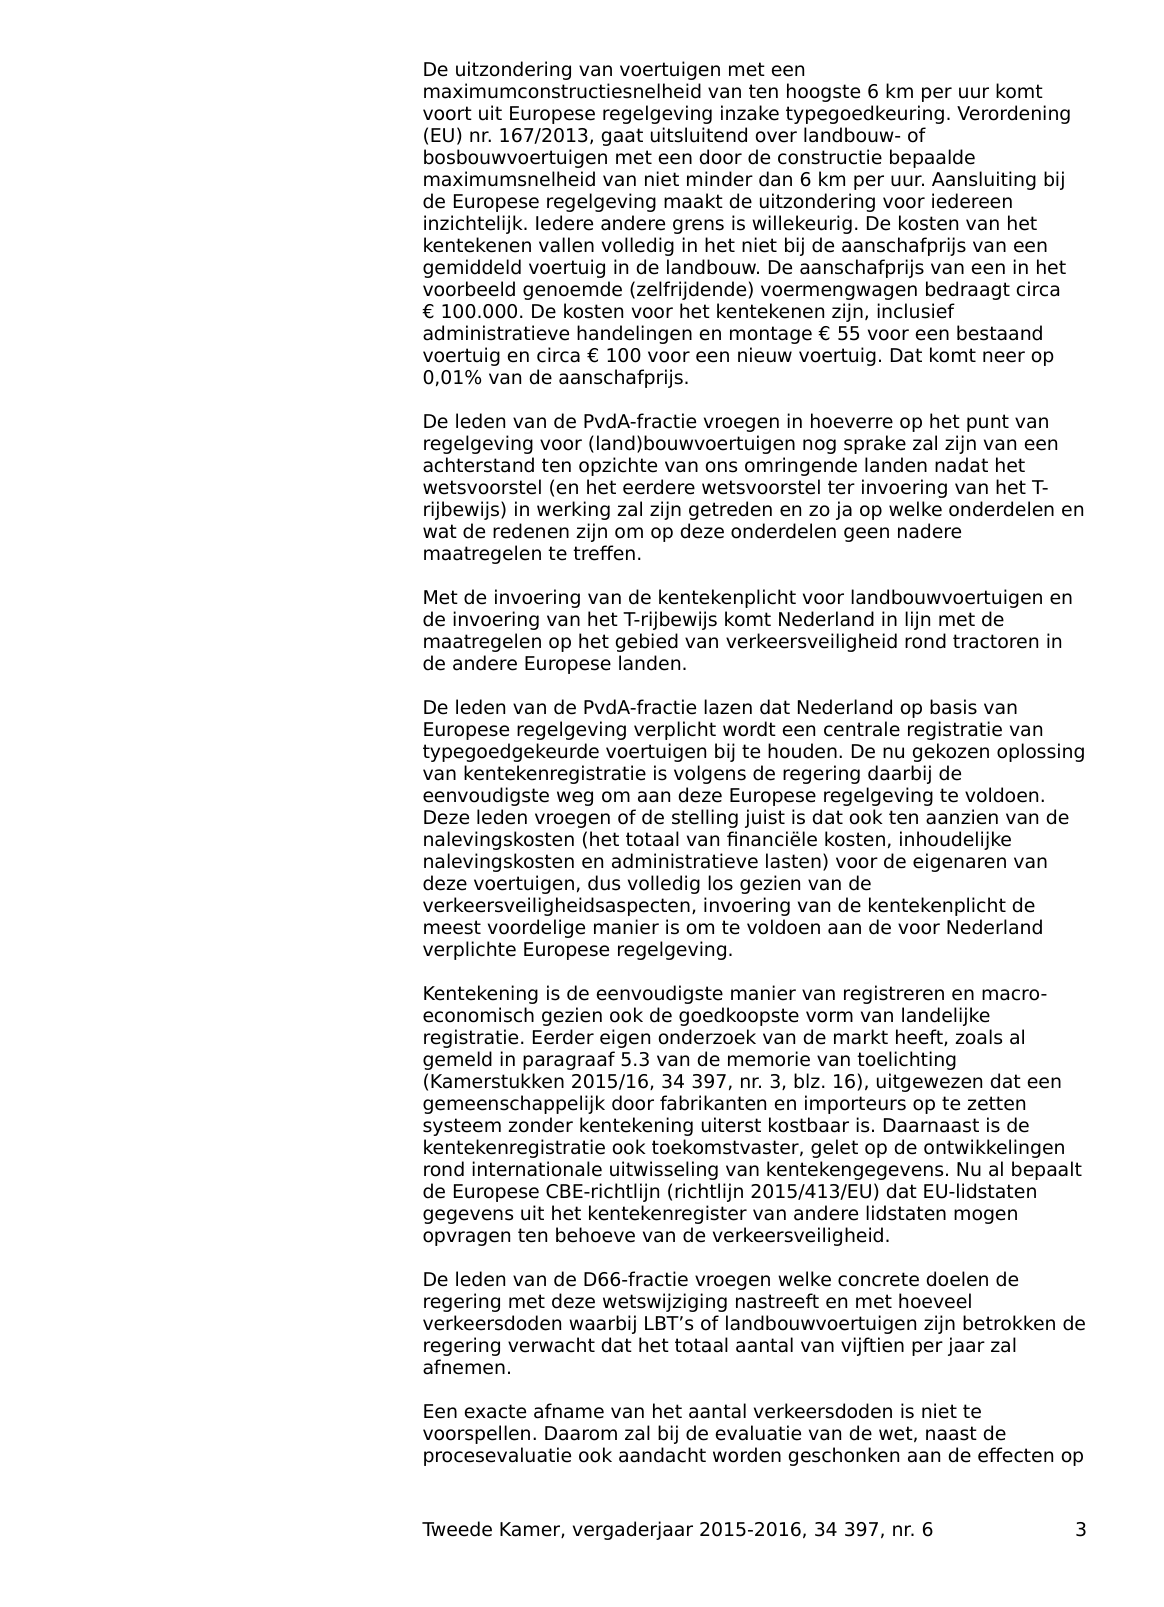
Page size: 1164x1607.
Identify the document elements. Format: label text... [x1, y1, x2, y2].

text De leden van de PvdA-fractie lazen dat Nederland op basis van Europese regelgeving verplicht wordt een centrale registratie van typegoedgekeurde voertuigen bij te houden. De nu gekozen oplossing van kentekenregistratie is volgens de regering daarbij de eenvoudigste weg om aan deze Europese regelgeving te voldoen. Deze leden vroegen of de stelling juist is dat ook ten aanzien van de nalevingskosten (het totaal van financiële kosten, inhoudelijke nalevingskosten en administratieve lasten) voor de eigenaren van deze voertuigen, dus volledig los gezien van de verkeersveiligheidsaspecten, invoering van de kentekenplicht de meest voordelige manier is om te voldoen aan de voor Nederland verplichte Europese regelgeving. [422, 697, 1087, 961]
text Kentekening is de eenvoudigste manier van registreren en macro-economisch gezien ook de goedkoopste vorm van landelijke registratie. Eerder eigen onderzoek van de markt heeft, zoals al gemeld in paragraaf 5.3 van de memorie van toelichting (Kamerstukken 2015/16, 34 397, nr. 3, blz. 16), uitgewezen dat een gemeenschappelijk door fabrikanten en importeurs op te zetten systeem zonder kentekening uiterst kostbaar is. Daarnaast is de kentekenregistratie ook toekomstvaster, gelet op de ontwikkelingen rond internationale uitwisseling van kentekengegevens. Nu al bepaalt de Europese CBE-richtlijn (richtlijn 2015/413/EU) dat EU-lidstaten gegevens uit het kentekenregister van andere lidstaten mogen opvragen ten behoeve van de verkeersveiligheid. [422, 983, 1087, 1247]
text Met de invoering van de kentekenplicht voor landbouwvoertuigen en de invoering van het T-rijbewijs komt Nederland in lijn met de maatregelen op het gebied van verkeersveiligheid rond tractoren in de andere Europese landen. [422, 587, 1087, 675]
text De leden van de D66-fractie vroegen welke concrete doelen de regering met deze wetswijziging nastreeft en met hoeveel verkeersdoden waarbij LBT’s of landbouwvoertuigen zijn betrokken de regering verwacht dat het totaal aantal van vijftien per jaar zal afnemen. [422, 1269, 1087, 1379]
text De uitzondering van voertuigen met een maximumconstructiesnelheid van ten hoogste 6 km per uur komt voort uit Europese regelgeving inzake typegoedkeuring. Verordening (EU) nr. 167/2013, gaat uitsluitend over landbouw- of bosbouwvoertuigen met een door de constructie bepaalde maximumsnelheid van niet minder dan 6 km per uur. Aansluiting bij de Europese regelgeving maakt de uitzondering voor iedereen inzichtelijk. Iedere andere grens is willekeurig. De kosten van het kentekenen vallen volledig in het niet bij de aanschafprijs van een gemiddeld voertuig in de landbouw. De aanschafprijs van een in het voorbeeld genoemde (zelfrijdende) voermengwagen bedraagt circa € 100.000. De kosten voor het kentekenen zijn, inclusief administratieve handelingen en montage € 55 voor een bestaand voertuig en circa € 100 voor een nieuw voertuig. Dat komt neer op 0,01% van de aanschafprijs. [422, 59, 1087, 389]
text De leden van de PvdA-fractie vroegen in hoeverre op het punt van regelgeving voor (land)bouwvoertuigen nog sprake zal zijn van een achterstand ten opzichte van ons omringende landen nadat het wetsvoorstel (en het eerdere wetsvoorstel ter invoering van het T-rijbewijs) in werking zal zijn getreden en zo ja op welke onderdelen en wat de redenen zijn om op deze onderdelen geen nadere maatregelen te treffen. [422, 411, 1087, 565]
text Een exacte afname van het aantal verkeersdoden is niet te voorspellen. Daarom zal bij de evaluatie van de wet, naast de procesevaluatie ook aandacht worden geschonken aan de effecten op [422, 1401, 1087, 1467]
